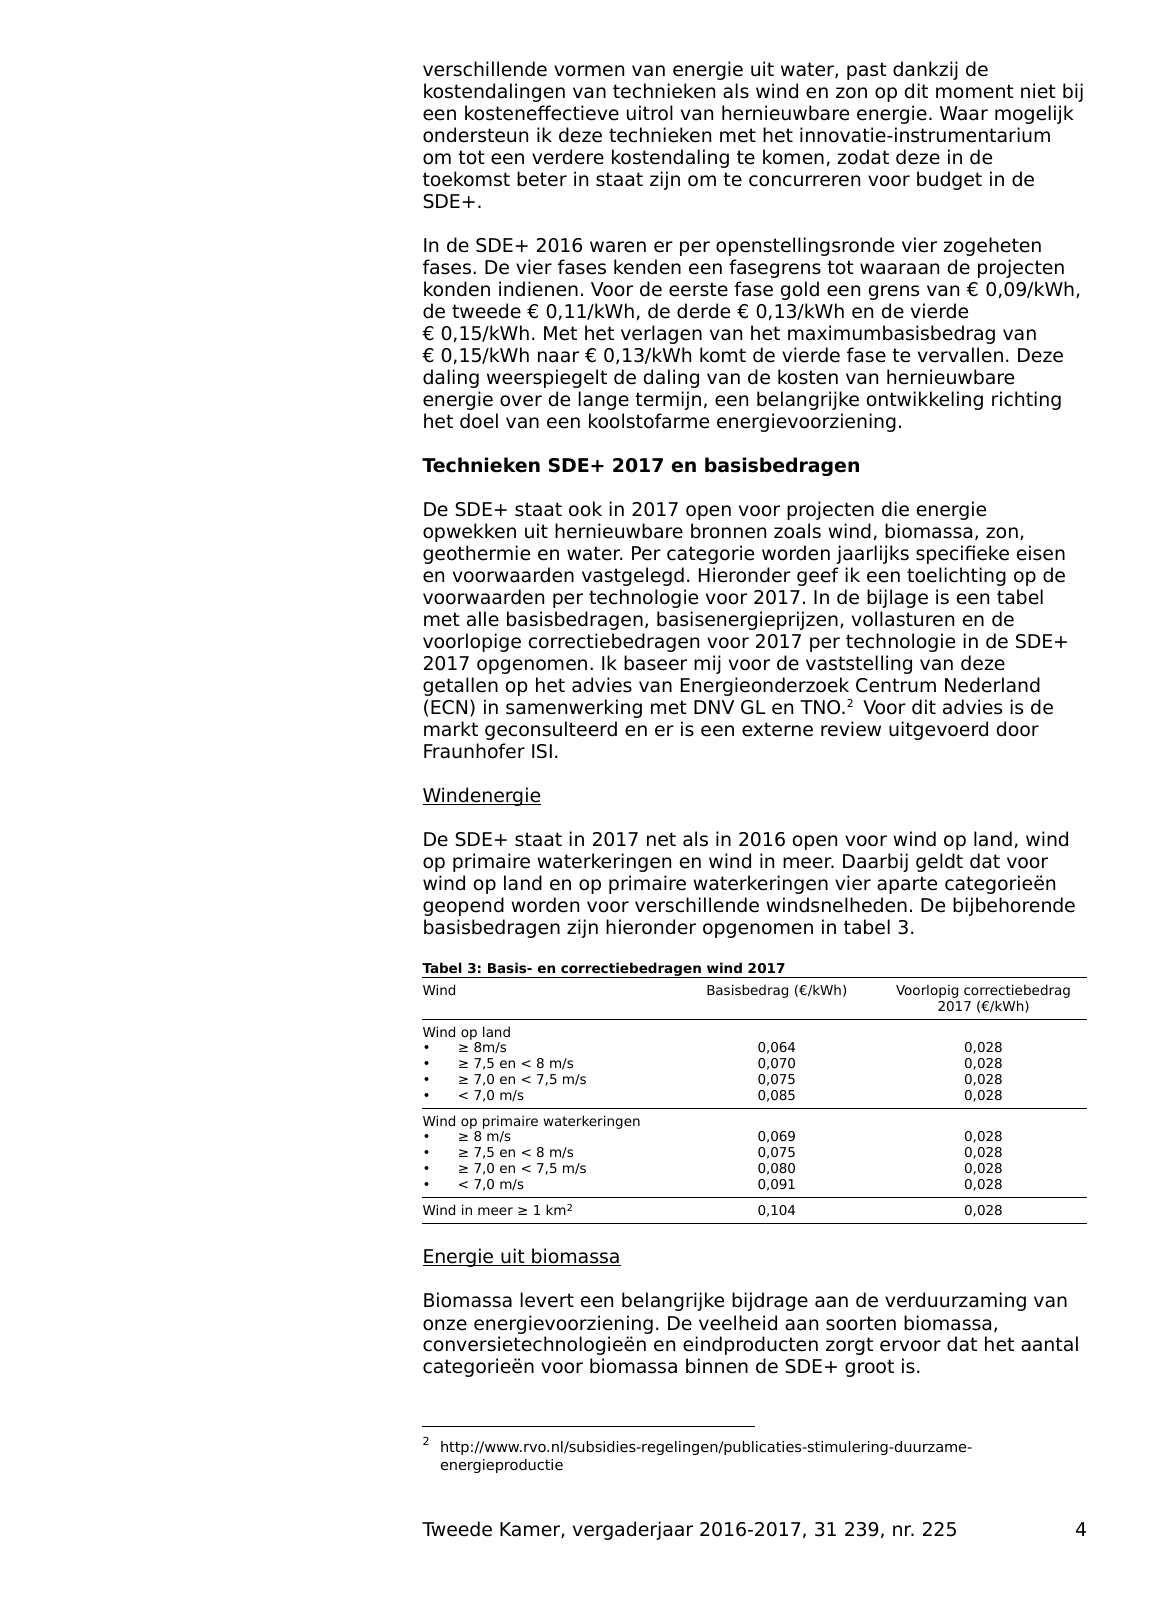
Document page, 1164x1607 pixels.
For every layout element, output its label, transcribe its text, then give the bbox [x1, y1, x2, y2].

table_cell [673, 1109, 880, 1129]
table_cell Wind [422, 978, 673, 1019]
text verschillende vormen van energie uit water, past dankzij de kostendalingen van technieken als wind en zon op dit moment niet bij een kosteneffectieve uitrol van hernieuwbare energie. Waar mogelijk ondersteun ik deze technieken met het innovatie-instrumentarium om tot een verdere kostendaling te komen, zodat deze in de toekomst beter in staat zijn om te concurreren voor budget in de SDE+. [422, 59, 1087, 213]
table_cell 0,069 [673, 1129, 880, 1145]
table_cell 0,091 [673, 1176, 880, 1197]
text De SDE+ staat ook in 2017 open voor projecten die energie opwekken uit hernieuwbare bronnen zoals wind, biomassa, zon, geothermie en water. Per categorie worden jaarlijks specifieke eisen en voorwaarden vastgelegd. Hieronder geef ik een toelichting op de voorwaarden per technologie voor 2017. In de bijlage is een tabel met alle basisbedragen, basisenergieprijzen, vollasturen en de voorlopige correctiebedragen voor 2017 per technologie in de SDE+ 2017 opgenomen. Ik baseer mij voor de vaststelling van deze getallen op het advies van Energieonderzoek Centrum Nederland (ECN) in samenwerking met DNV GL en TNO. Voor dit advies is de markt geconsulteerd en er is een externe review uitgevoerd door Fraunhofer ISI. [422, 499, 1087, 763]
table_cell • [422, 1088, 452, 1108]
text http://www.rvo.nl/subsidies-regelingen/publicaties-stimulering-duurzame-energieproductie [422, 1435, 1087, 1474]
table_cell ≥ 7,5 en < 8 m/s [452, 1056, 673, 1072]
table_cell < 7,0 m/s [452, 1088, 673, 1108]
table_cell 0,028 [880, 1040, 1087, 1056]
text In de SDE+ 2016 waren er per openstellingsronde vier zogeheten fases. De vier fases kenden een fasegrens tot waaraan de projecten konden indienen. Voor de eerste fase gold een grens van € 0,09/kWh, de tweede € 0,11/kWh, de derde € 0,13/kWh en de vierde € 0,15/kWh. Met het verlagen van het maximumbasisbedrag van € 0,15/kWh naar € 0,13/kWh komt de vierde fase te vervallen. Deze daling weerspiegelt de daling van de kosten van hernieuwbare energie over de lange termijn, een belangrijke ontwikkeling richting het doel van een koolstofarme energievoorziening. [422, 235, 1087, 433]
table_cell [880, 1109, 1087, 1129]
table_cell 0,028 [880, 1145, 1087, 1161]
table_cell ≥ 8 m/s [452, 1129, 673, 1145]
table_cell Wind op land [422, 1020, 673, 1040]
table_cell 0,070 [673, 1056, 880, 1072]
table_cell 0,028 [880, 1198, 1087, 1223]
subtitle Energie uit biomassa [422, 1246, 1087, 1268]
table_cell • [422, 1161, 452, 1176]
table_cell • [422, 1072, 452, 1087]
table_cell ≥ 7,0 en < 7,5 m/s [452, 1161, 673, 1176]
subtitle Windenergie [422, 785, 1087, 807]
table_cell 0,028 [880, 1056, 1087, 1072]
table_cell Basisbedrag (€/kWh) [673, 978, 880, 1019]
table_cell ≥ 7,0 en < 7,5 m/s [452, 1072, 673, 1087]
table_cell [673, 1020, 880, 1040]
table_cell • [422, 1056, 452, 1072]
table_cell 0,028 [880, 1176, 1087, 1197]
text Biomassa levert een belangrijke bijdrage aan de verduurzaming van onze energievoorziening. De veelheid aan soorten biomassa, conversietechnologieën en eindproducten zorgt ervoor dat het aantal categorieën voor biomassa binnen de SDE+ groot is. [422, 1290, 1087, 1378]
table_cell 0,028 [880, 1072, 1087, 1087]
table_cell 0,028 [880, 1088, 1087, 1108]
table_cell < 7,0 m/s [452, 1176, 673, 1197]
table_header Tabel 3: Basis- en correctiebedragen wind 2017 [422, 961, 1087, 977]
table_cell 0,085 [673, 1088, 880, 1108]
table_cell Wind op primaire waterkeringen [422, 1109, 673, 1129]
text De SDE+ staat in 2017 net als in 2016 open voor wind op land, wind op primaire waterkeringen en wind in meer. Daarbij geldt dat voor wind op land en op primaire waterkeringen vier aparte categorieën geopend worden voor verschillende windsnelheden. De bijbehorende basisbedragen zijn hieronder opgenomen in tabel 3. [422, 829, 1087, 939]
table_cell Wind in meer ≥ 1 km2 [422, 1198, 673, 1223]
table_cell • [422, 1040, 452, 1056]
table_cell ≥ 7,5 en < 8 m/s [452, 1145, 673, 1161]
subtitle Technieken SDE+ 2017 en basisbedragen [422, 455, 1087, 477]
table_cell 0,075 [673, 1145, 880, 1161]
table_cell 0,028 [880, 1129, 1087, 1145]
table_cell 0,104 [673, 1198, 880, 1223]
table_cell 0,080 [673, 1161, 880, 1176]
table_cell • [422, 1145, 452, 1161]
table_cell • [422, 1176, 452, 1197]
table_cell • [422, 1129, 452, 1145]
table_cell [880, 1020, 1087, 1040]
table_cell 0,064 [673, 1040, 880, 1056]
table_cell 0,028 [880, 1161, 1087, 1176]
table_cell ≥ 8m/s [452, 1040, 673, 1056]
table_cell 0,075 [673, 1072, 880, 1087]
table_cell Voorlopig correctiebedrag 2017 (€/kWh) [880, 978, 1087, 1019]
